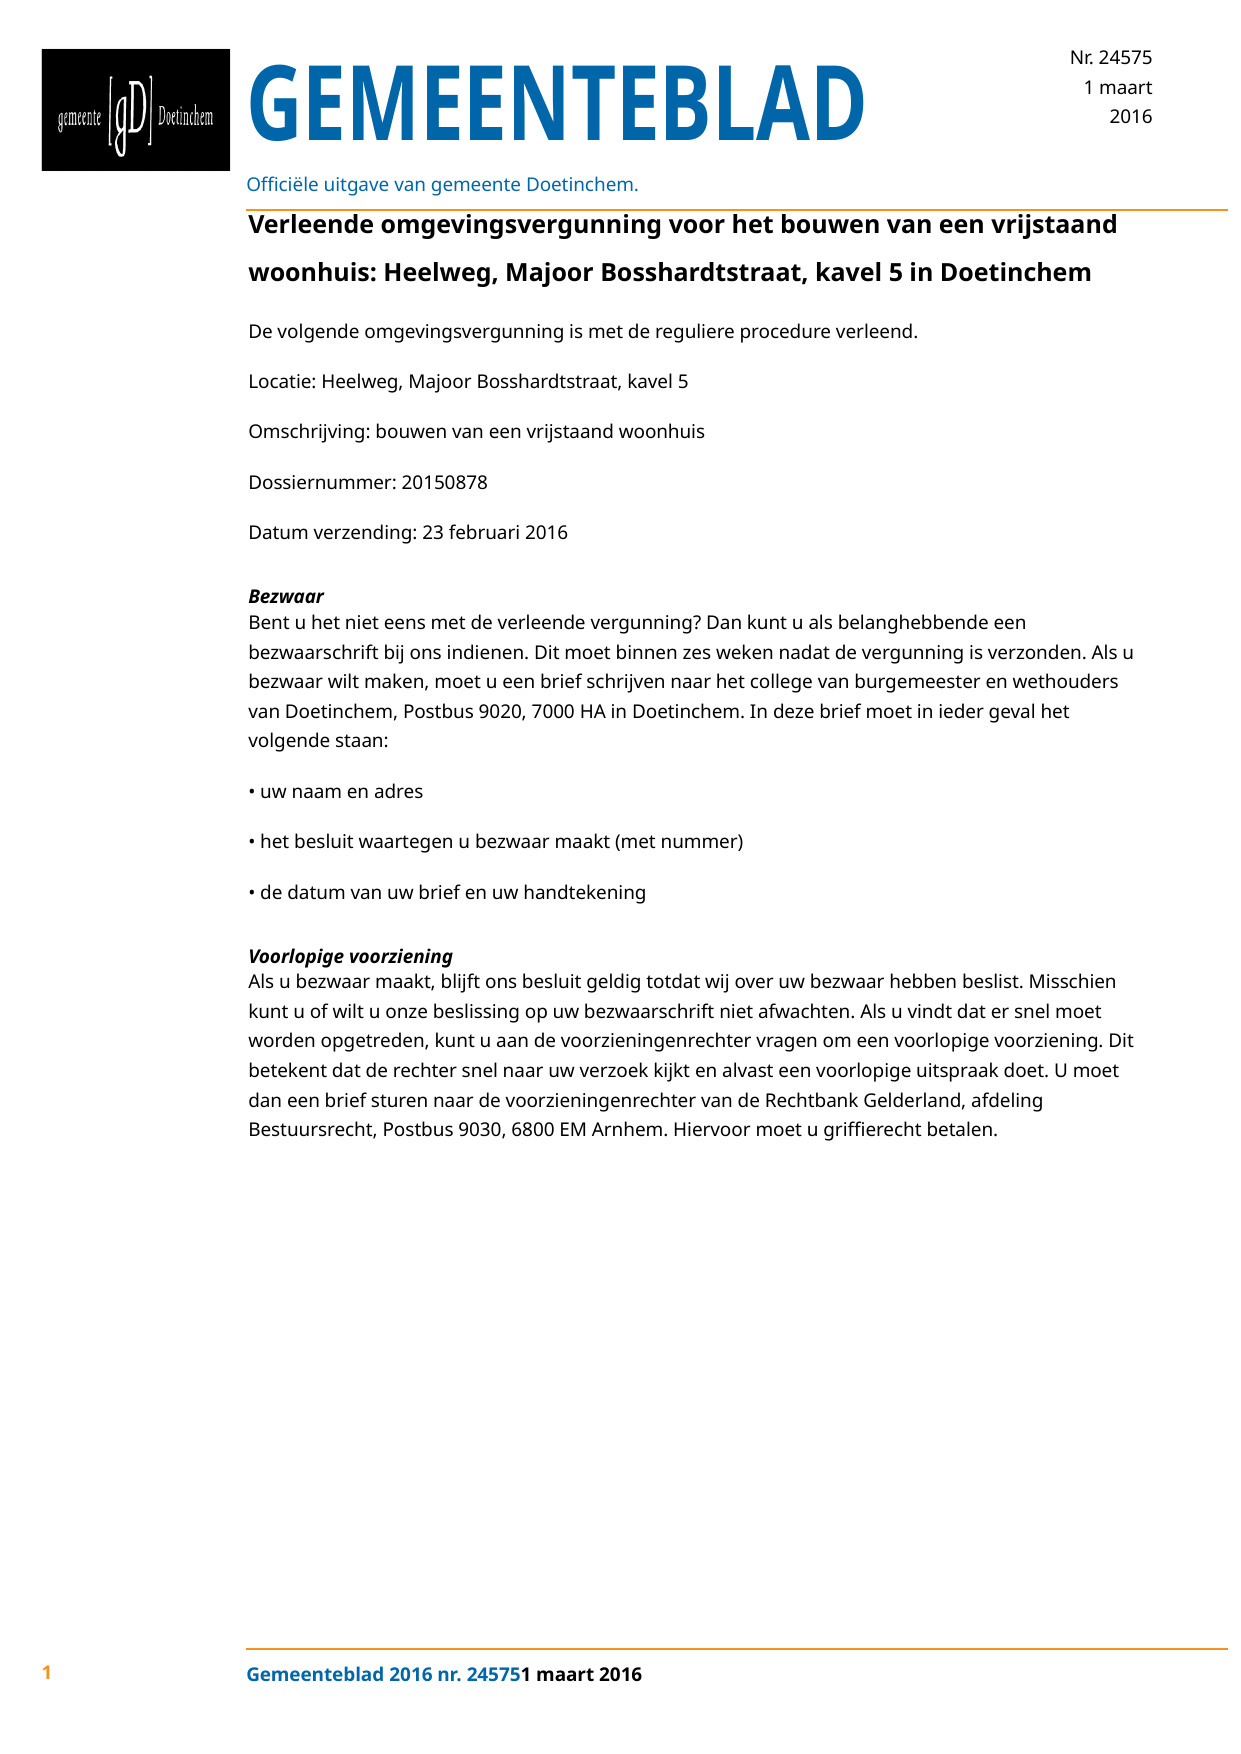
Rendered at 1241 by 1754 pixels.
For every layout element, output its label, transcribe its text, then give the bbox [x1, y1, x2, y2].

text De volgende omgevingsvergunning is met de reguliere procedure verleend. [248, 318, 1152, 344]
text Dossiernummer: 20150878 [248, 469, 1152, 495]
text Locatie: Heelweg, Majoor Bosshardtstraat, kavel 5 [248, 368, 1152, 394]
text • het besluit waartegen u bezwaar maakt (met nummer) [248, 828, 1152, 854]
text Verleende omgevingsvergunning voor het bouwen van een vrijstaand woonhuis: Heelweg, Majoor Bosshardtstraat, kavel 5 in Doetinchem [248, 211, 1152, 288]
text Bezwaar [248, 583, 1152, 609]
text Voorlopige voorziening [248, 943, 1152, 968]
text • uw naam en adres [248, 778, 1152, 804]
text Bent u het niet eens met de verleende vergunning? Dan kunt u als belanghebbende een bezwaarschrift bij ons indienen. Dit moet binnen zes weken nadat de vergunning is verzonden. Als u bezwaar wilt maken, moet u een brief schrijven naar het college van burgemeester en wethouders van Doetinchem, Postbus 9020, 7000 HA in Doetinchem. In deze brief moet in ieder geval het volgende staan: [248, 609, 1152, 753]
text Als u bezwaar maakt, blijft ons besluit geldig totdat wij over uw bezwaar hebben beslist. Misschien kunt u of wilt u onze beslissing op uw bezwaarschrift niet afwachten. Als u vindt dat er snel moet worden opgetreden, kunt u aan de voorzieningenrechter vragen om een voorlopige voorziening. Dit betekent dat de rechter snel naar uw verzoek kijkt en alvast een voorlopige uitspraak doet. U moet dan een brief sturen naar de voorzieningenrechter van de Rechtbank Gelderland, afdeling Bestuursrecht, Postbus 9030, 6800 EM Arnhem. Hiervoor moet u griffierecht betalen. [248, 968, 1152, 1142]
text Datum verzending: 23 februari 2016 [248, 519, 1152, 545]
picture [41, 47, 231, 172]
text Omschrijving: bouwen van een vrijstaand woonhuis [248, 419, 1152, 444]
text • de datum van uw brief en uw handtekening [248, 879, 1152, 904]
